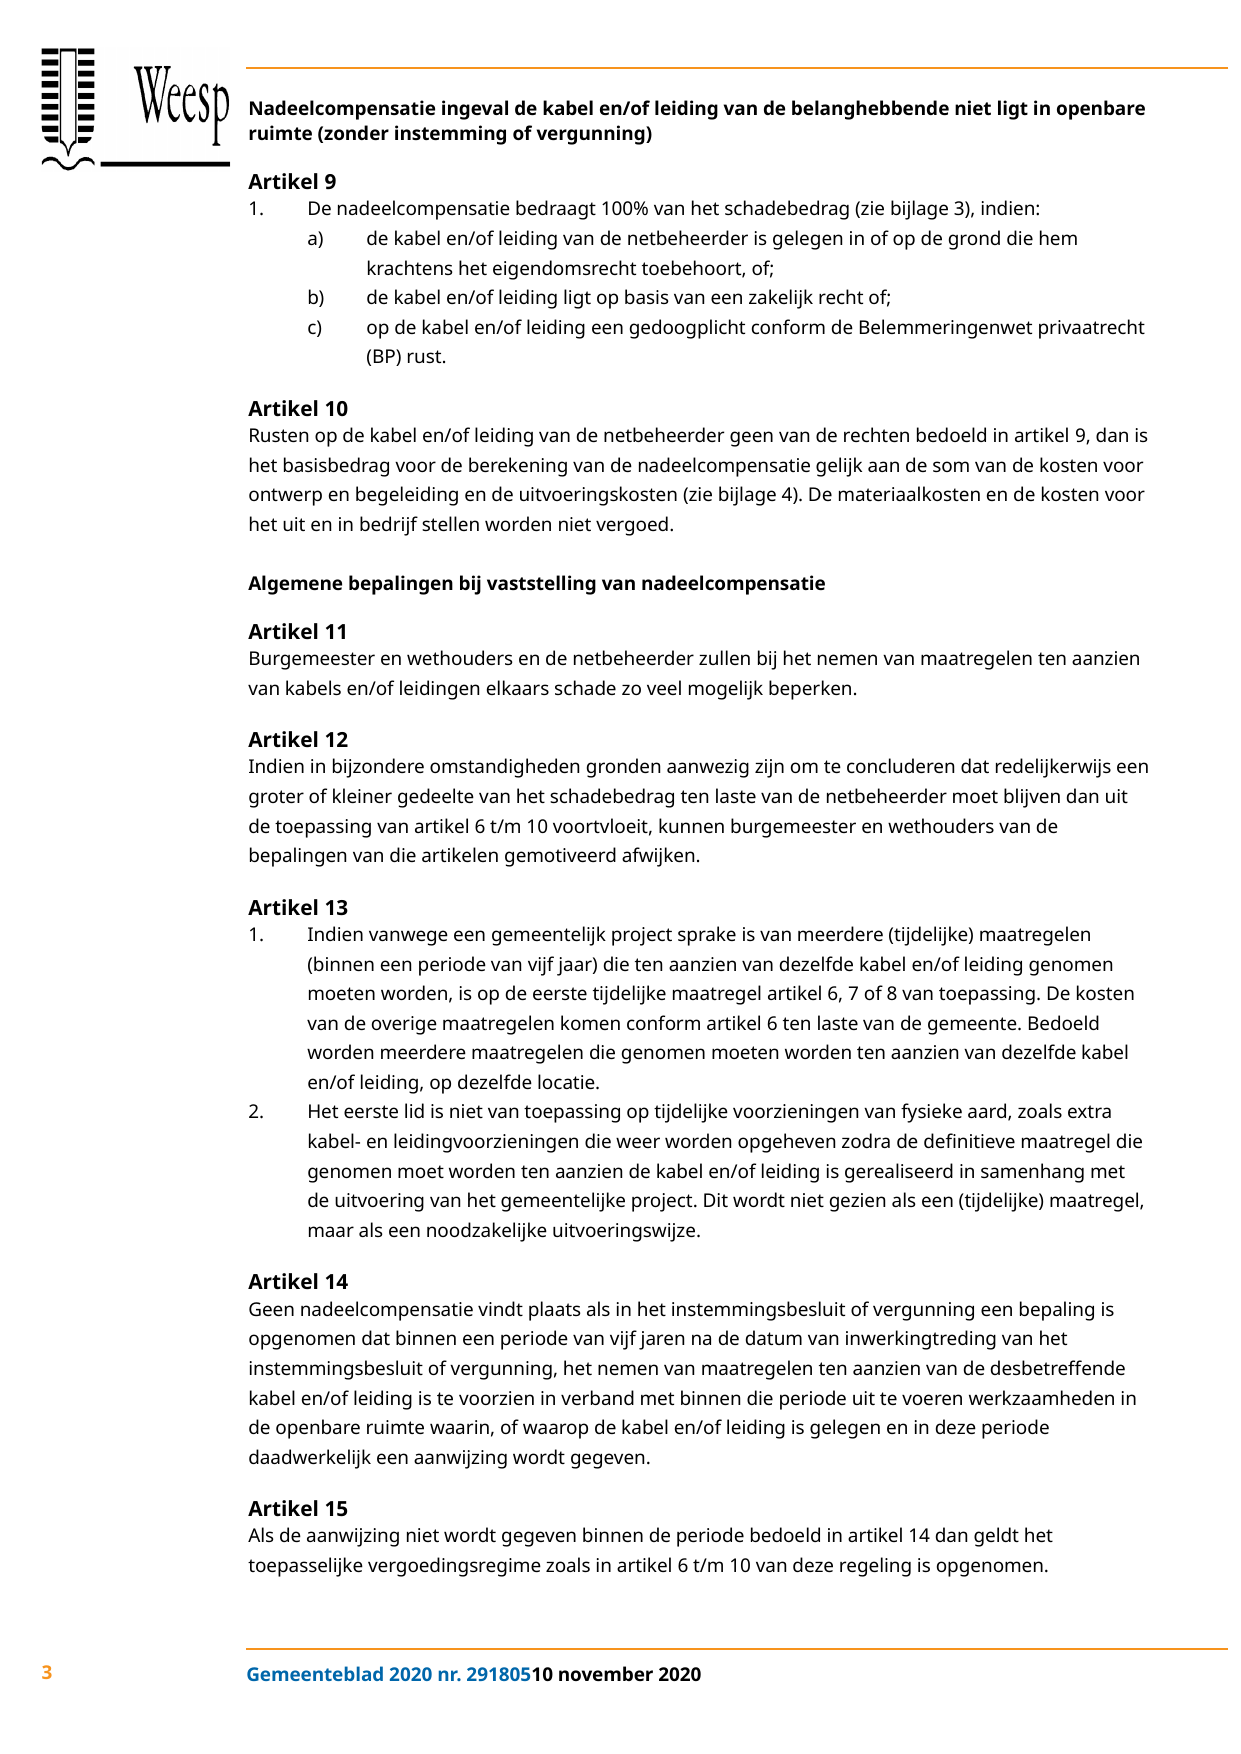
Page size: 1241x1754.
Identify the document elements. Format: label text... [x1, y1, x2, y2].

list Het eerste lid is niet van toepassing op tijdelijke voorzieningen van fysieke aard, zoals extra kabel- en leidingvoorzieningen die weer worden opgeheven zodra de definitieve maatregel die genomen moet worden ten aanzien de kabel en/of leiding is gerealiseerd in samenhang met de uitvoering van het gemeentelijke project. Dit wordt niet gezien als een (tijdelijke) maatregel, maar als een noodzakelijke uitvoeringswijze. [248, 1099, 1152, 1243]
text Artikel 9 [248, 167, 1152, 196]
text Burgemeester en wethouders en de netbeheerder zullen bij het nemen van maatregelen ten aanzien van kabels en/of leidingen elkaars schade zo veel mogelijk beperken. [248, 645, 1152, 701]
text Artikel 15 [248, 1494, 1152, 1523]
picture [41, 47, 231, 172]
text Artikel 10 [248, 394, 1152, 422]
list De nadeelcompensatie bedraagt 100% van het schadebedrag (zie bijlage 3), indien: [248, 196, 1152, 221]
list de kabel en/of leiding van de netbeheerder is gelegen in of op de grond die hem krachtens het eigendomsrecht toebehoort, of; [307, 225, 1152, 280]
list de kabel en/of leiding ligt op basis van een zakelijk recht of; [307, 284, 1152, 310]
text Indien in bijzondere omstandigheden gronden aanwezig zijn om te concluderen dat redelijkerwijs een groter of kleiner gedeelte van het schadebedrag ten laste van de netbeheerder moet blijven dan uit de toepassing van artikel 6 t/m 10 voortvloeit, kunnen burgemeester en wethouders van de bepalingen van die artikelen gemotiveerd afwijken. [248, 754, 1152, 868]
text Artikel 11 [248, 617, 1152, 645]
text Nadeelcompensatie ingeval de kabel en/of leiding van de belanghebbende niet ligt in openbare ruimte (zonder instemming of vergunning) [248, 95, 1152, 146]
text Algemene bepalingen bij vaststelling van nadeelcompensatie [248, 570, 1152, 596]
list Indien vanwege een gemeentelijk project sprake is van meerdere (tijdelijke) maatregelen (binnen een periode van vijf jaar) die ten aanzien van dezelfde kabel en/of leiding genomen moeten worden, is op de eerste tijdelijke maatregel artikel 6, 7 of 8 van toepassing. De kosten van de overige maatregelen komen conform artikel 6 ten laste van de gemeente. Bedoeld worden meerdere maatregelen die genomen moeten worden ten aanzien van dezelfde kabel en/of leiding, op dezelfde locatie. [248, 921, 1152, 1095]
text Artikel 12 [248, 725, 1152, 754]
list op de kabel en/of leiding een gedoogplicht conform de Belemmeringenwet privaatrecht (BP) rust. [307, 314, 1152, 369]
text Artikel 13 [248, 893, 1152, 921]
text Als de aanwijzing niet wordt gegeven binnen de periode bedoeld in artikel 14 dan geldt het toepasselijke vergoedingsregime zoals in artikel 6 t/m 10 van deze regeling is opgenomen. [248, 1523, 1152, 1578]
text Rusten op de kabel en/of leiding van de netbeheerder geen van de rechten bedoeld in artikel 9, dan is het basisbedrag voor de berekening van de nadeelcompensatie gelijk aan de som van de kosten voor ontwerp en begeleiding en de uitvoeringskosten (zie bijlage 4). De materiaalkosten en de kosten voor het uit en in bedrijf stellen worden niet vergoed. [248, 422, 1152, 537]
text Geen nadeelcompensatie vindt plaats als in het instemmingsbesluit of vergunning een bepaling is opgenomen dat binnen een periode van vijf jaren na de datum van inwerkingtreding van het instemmingsbesluit of vergunning, het nemen van maatregelen ten aanzien van de desbetreffende kabel en/of leiding is te voorzien in verband met binnen die periode uit te voeren werkzaamheden in de openbare ruimte waarin, of waarop de kabel en/of leiding is gelegen en in deze periode daadwerkelijk een aanwijzing wordt gegeven. [248, 1296, 1152, 1469]
text Artikel 14 [248, 1267, 1152, 1296]
